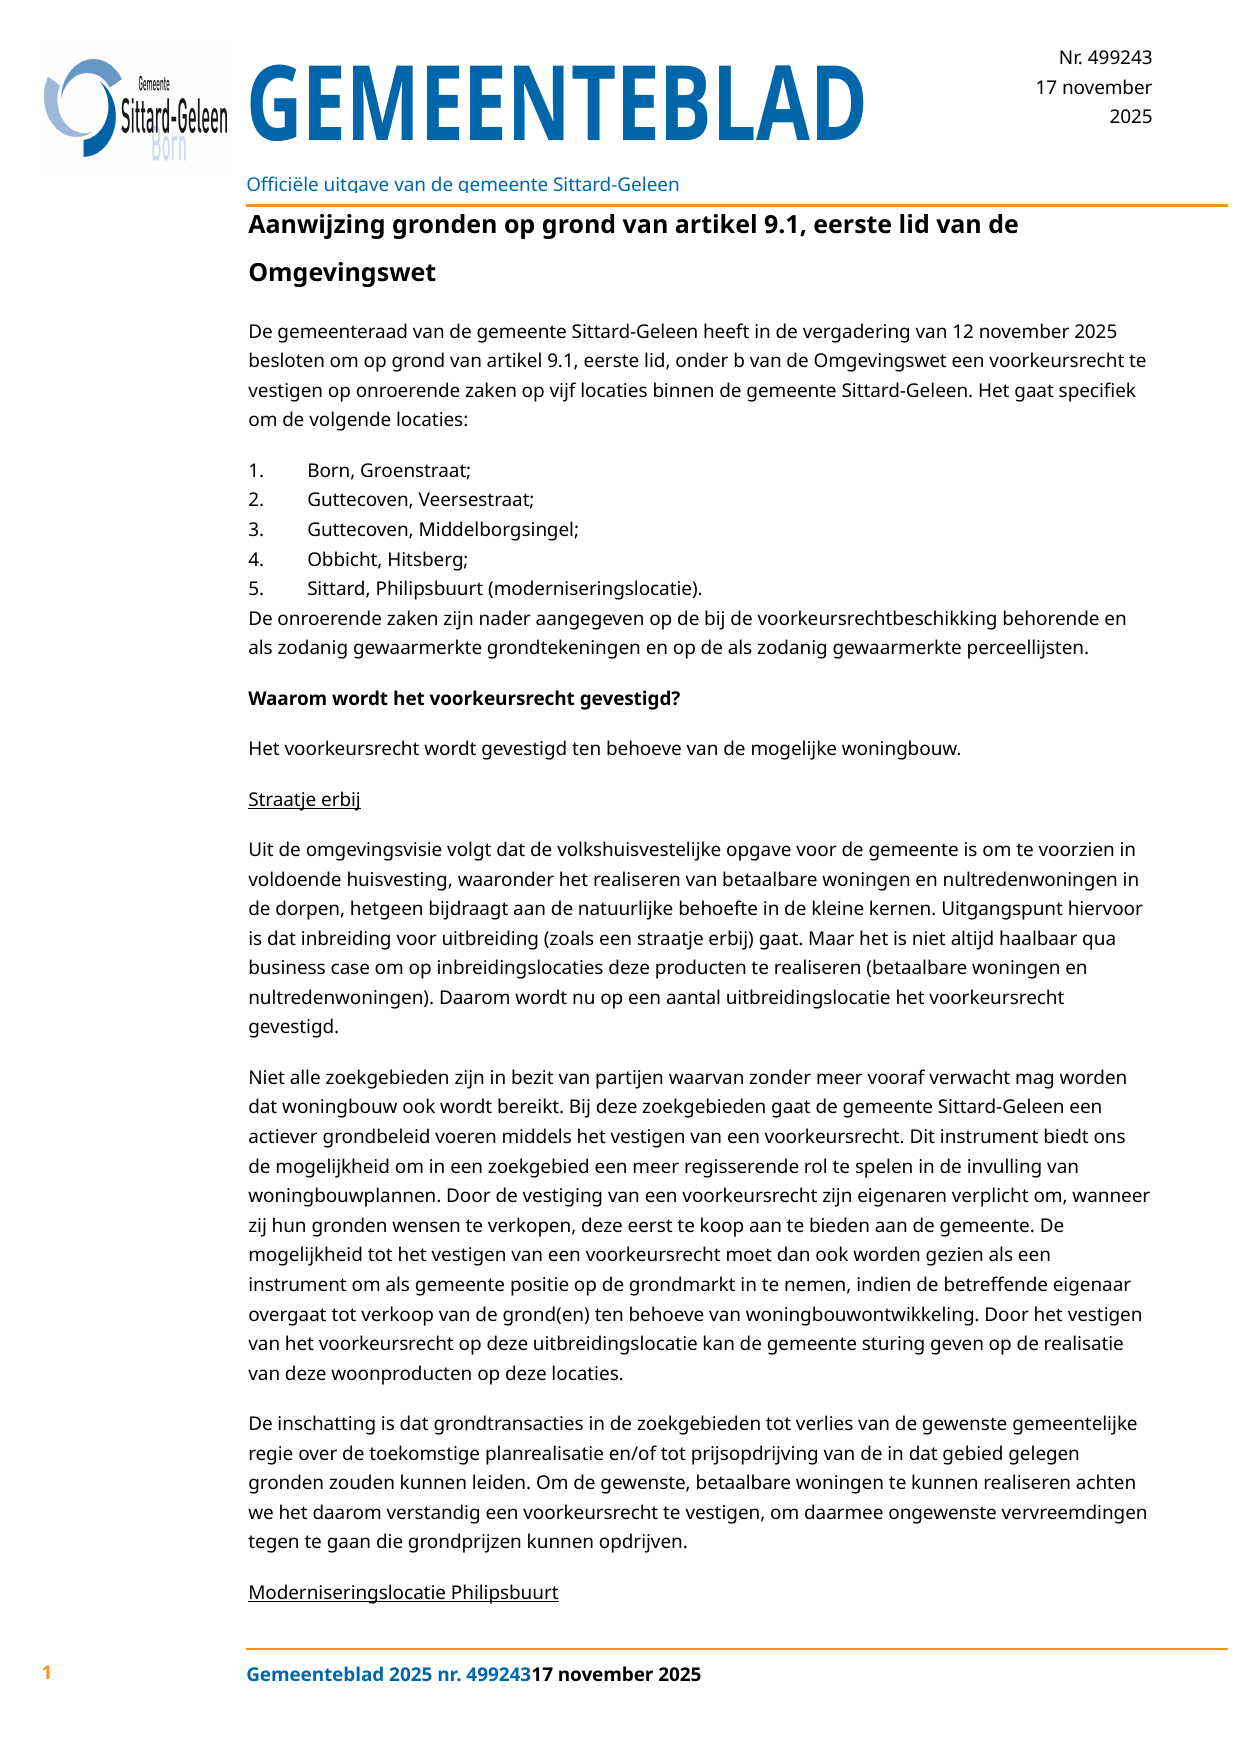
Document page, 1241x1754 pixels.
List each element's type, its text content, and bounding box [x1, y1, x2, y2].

list Guttecoven, Veersestraat; [248, 487, 1152, 512]
text De gemeenteraad van de gemeente Sittard-Geleen heeft in de vergadering van 12 november 2025 besloten om op grond van artikel 9.1, eerste lid, onder b van de Omgevingswet een voorkeursrecht te vestigen op onroerende zaken op vijf locaties binnen de gemeente Sittard-Geleen. Het gaat specifiek om de volgende locaties: [248, 318, 1152, 432]
list Sittard, Philipsbuurt (moderniseringslocatie). [248, 575, 1152, 601]
picture [41, 47, 231, 172]
list Guttecoven, Middelborgsingel; [248, 516, 1152, 542]
text Niet alle zoekgebieden zijn in bezit van partijen waarvan zonder meer vooraf verwacht mag worden dat woningbouw ook wordt bereikt. Bij deze zoekgebieden gaat de gemeente Sittard-Geleen een actiever grondbeleid voeren middels het vestigen van een voorkeursrecht. Dit instrument biedt ons de mogelijkheid om in een zoekgebied een meer regisserende rol te spelen in de invulling van woningbouwplannen. Door de vestiging van een voorkeursrecht zijn eigenaren verplicht om, wanneer zij hun gronden wensen te verkopen, deze eerst te koop aan te bieden aan de gemeente. De mogelijkheid tot het vestigen van een voorkeursrecht moet dan ook worden gezien als een instrument om als gemeente positie op de grondmarkt in te nemen, indien de betreffende eigenaar overgaat tot verkoop van de grond(en) ten behoeve van woningbouwontwikkeling. Door het vestigen van het voorkeursrecht op deze uitbreidingslocatie kan de gemeente sturing geven op de realisatie van deze woonproducten op deze locaties. [248, 1064, 1152, 1386]
list Born, Groenstraat; [248, 457, 1152, 483]
text Uit de omgevingsvisie volgt dat de volkshuisvestelijke opgave voor de gemeente is om te voorzien in voldoende huisvesting, waaronder het realiseren van betaalbare woningen en nultredenwoningen in de dorpen, hetgeen bijdraagt aan de natuurlijke behoefte in de kleine kernen. Uitgangspunt hiervoor is dat inbreiding voor uitbreiding (zoals een straatje erbij) gaat. Maar het is niet altijd haalbaar qua business case om op inbreidingslocaties deze producten te realiseren (betaalbare woningen en nultredenwoningen). Daarom wordt nu op een aantal uitbreidingslocatie het voorkeursrecht gevestigd. [248, 836, 1152, 1039]
list Obbicht, Hitsberg; [248, 546, 1152, 572]
text De inschatting is dat grondtransacties in de zoekgebieden tot verlies van de gewenste gemeentelijke regie over de toekomstige planrealisatie en/of tot prijsopdrijving van de in dat gebied gelegen gronden zouden kunnen leiden. Om de gewenste, betaalbare woningen te kunnen realiseren achten we het daarom verstandig een voorkeursrecht te vestigen, om daarmee ongewenste vervreemdingen tegen te gaan die grondprijzen kunnen opdrijven. [248, 1410, 1152, 1554]
text Het voorkeursrecht wordt gevestigd ten behoeve van de mogelijke woningbouw. [248, 735, 1152, 761]
text Moderniseringslocatie Philipsbuurt [248, 1579, 1152, 1605]
text Waarom wordt het voorkeursrecht gevestigd? [248, 685, 1152, 711]
text De onroerende zaken zijn nader aangegeven op de bij de voorkeursrechtbeschikking behorende en als zodanig gewaarmerkte grondtekeningen en op de als zodanig gewaarmerkte perceellijsten. [248, 605, 1152, 660]
text Straatje erbij [248, 786, 1152, 812]
text Aanwijzing gronden op grond van artikel 9.1, eerste lid van de Omgevingswet [248, 207, 1152, 288]
